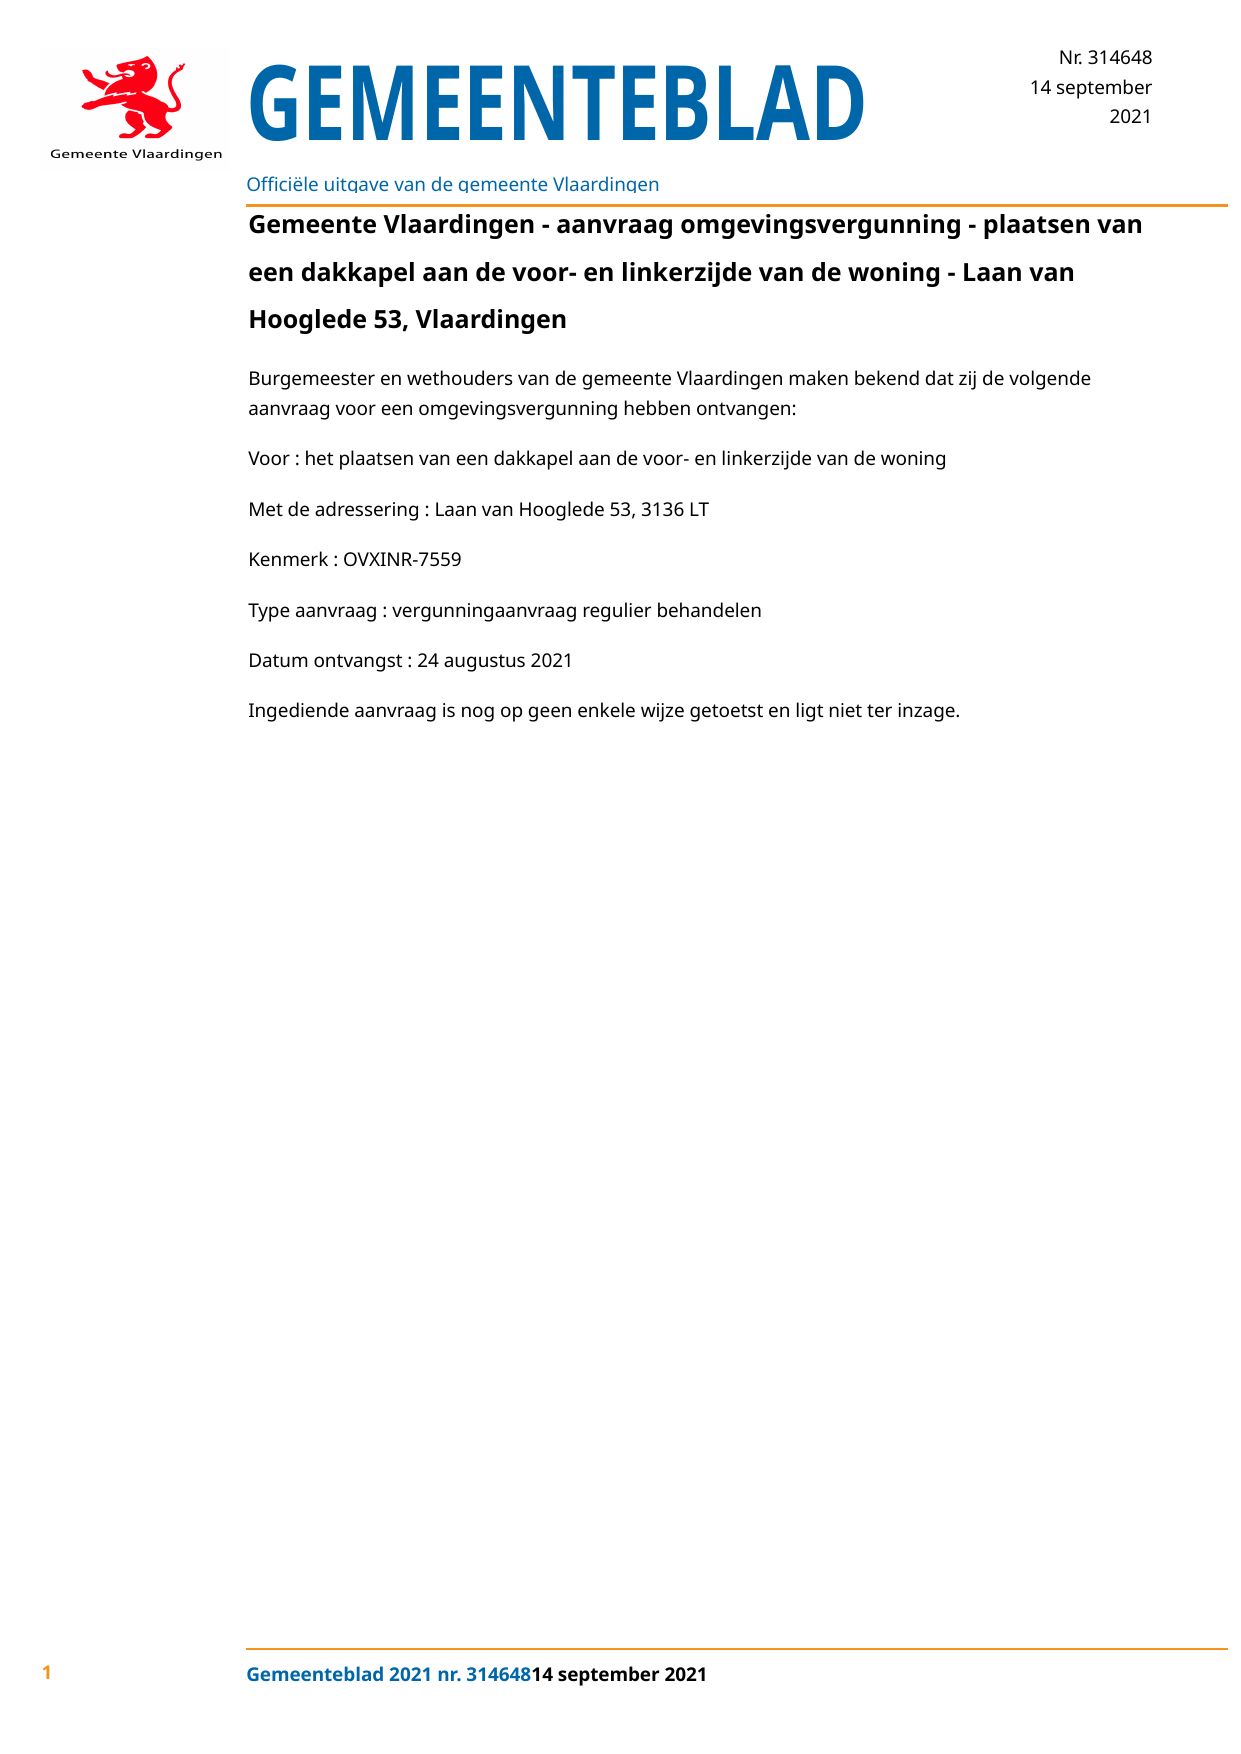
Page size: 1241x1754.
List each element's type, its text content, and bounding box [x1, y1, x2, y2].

text Burgemeester en wethouders van de gemeente Vlaardingen maken bekend dat zij de volgende aanvraag voor een omgevingsvergunning hebben ontvangen: [248, 366, 1152, 421]
text Kenmerk : OVXINR-7559 [248, 546, 1152, 572]
text Ingediende aanvraag is nog op geen enkele wijze getoetst en ligt niet ter inzage. [248, 698, 1152, 723]
text Type aanvraag : vergunningaanvraag regulier behandelen [248, 597, 1152, 622]
text Datum ontvangst : 24 augustus 2021 [248, 647, 1152, 673]
picture [41, 47, 231, 172]
text Met de adressering : Laan van Hooglede 53, 3136 LT [248, 496, 1152, 522]
text Gemeente Vlaardingen - aanvraag omgevingsvergunning - plaatsen van een dakkapel aan de voor- en linkerzijde van de woning - Laan van Hooglede 53, Vlaardingen [248, 207, 1152, 336]
text Voor : het plaatsen van een dakkapel aan de voor- en linkerzijde van de woning [248, 446, 1152, 471]
